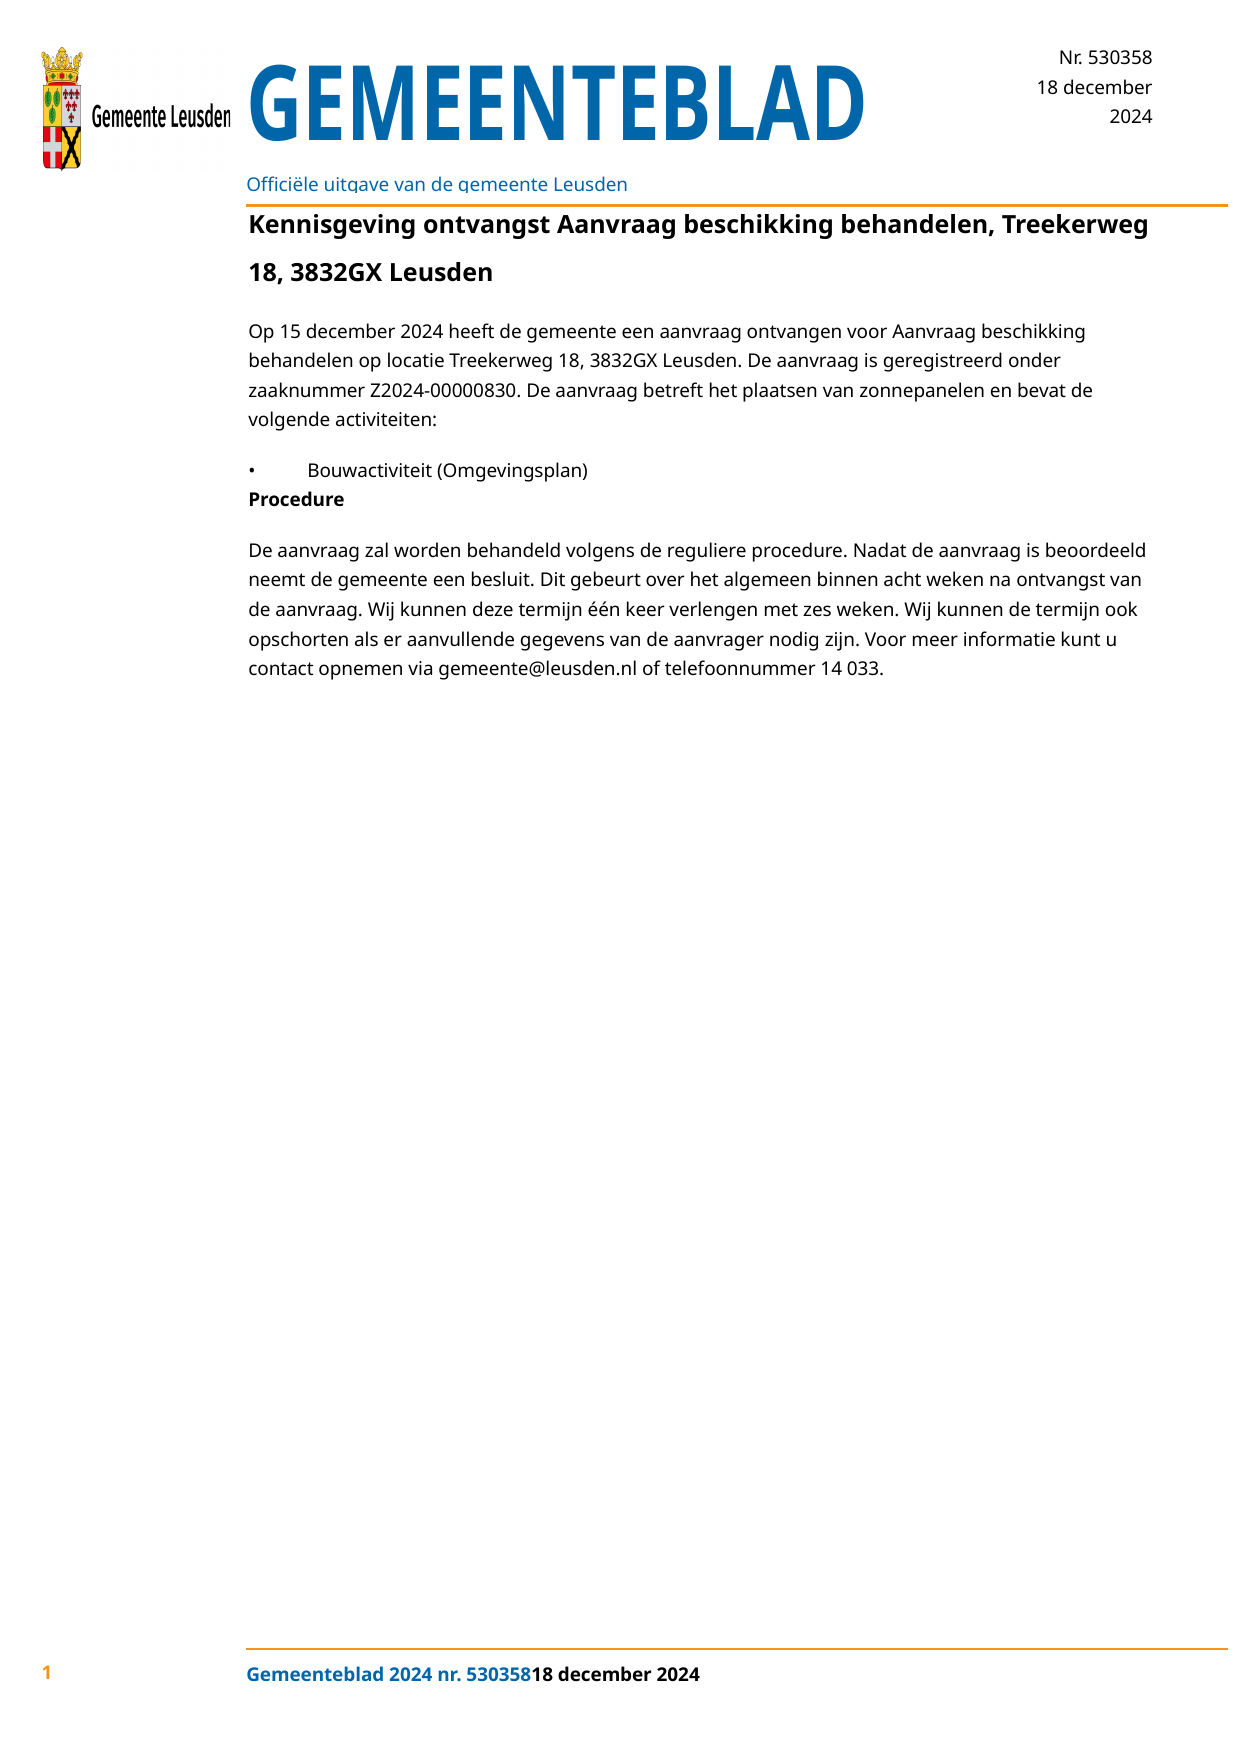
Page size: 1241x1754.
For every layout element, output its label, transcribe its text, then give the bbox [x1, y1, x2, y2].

text Procedure [248, 487, 1152, 512]
text Kennisgeving ontvangst Aanvraag beschikking behandelen, Treekerweg 18, 3832GX Leusden [248, 207, 1152, 288]
list Bouwactiviteit (Omgevingsplan) [248, 457, 1152, 483]
picture [41, 47, 231, 172]
text De aanvraag zal worden behandeld volgens de reguliere procedure. Nadat de aanvraag is beoordeeld neemt de gemeente een besluit. Dit gebeurt over het algemeen binnen acht weken na ontvangst van de aanvraag. Wij kunnen deze termijn één keer verlengen met zes weken. Wij kunnen de termijn ook opschorten als er aanvullende gegevens van de aanvrager nodig zijn. Voor meer informatie kunt u contact opnemen via gemeente@leusden.nl of telefoonnummer 14 033. [248, 537, 1152, 681]
text Op 15 december 2024 heeft de gemeente een aanvraag ontvangen voor Aanvraag beschikking behandelen op locatie Treekerweg 18, 3832GX Leusden. De aanvraag is geregistreerd onder zaaknummer Z2024-00000830. De aanvraag betreft het plaatsen van zonnepanelen en bevat de volgende activiteiten: [248, 318, 1152, 432]
